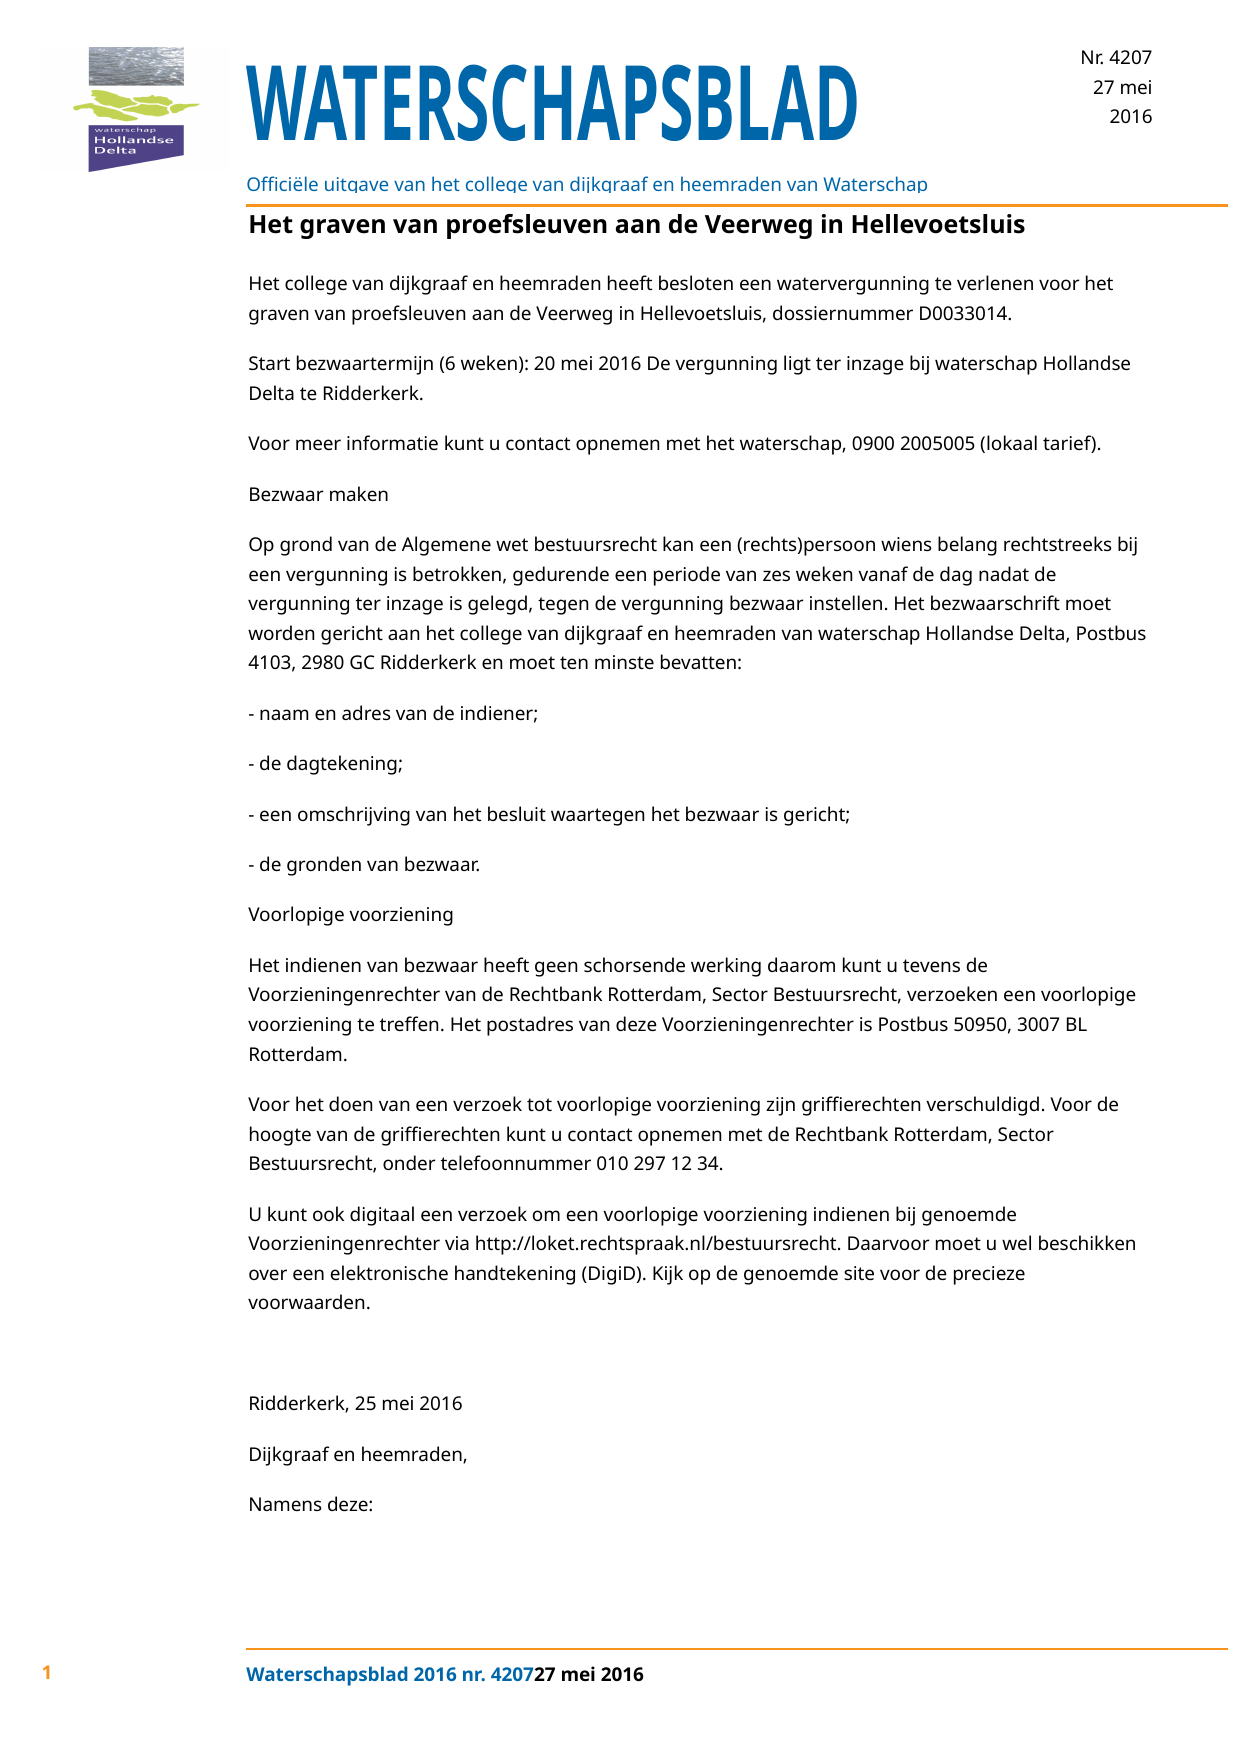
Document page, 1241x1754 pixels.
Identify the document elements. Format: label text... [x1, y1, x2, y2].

text Ridderkerk, 25 mei 2016 [248, 1390, 1152, 1416]
text - naam en adres van de indiener; [248, 700, 1152, 726]
text Het college van dijkgraaf en heemraden heeft besloten een watervergunning te verlenen voor het graven van proefsleuven aan de Veerweg in Hellevoetsluis, dossiernummer D0033014. [248, 270, 1152, 326]
text - de dagtekening; [248, 750, 1152, 776]
text Op grond van de Algemene wet bestuursrecht kan een (rechts)persoon wiens belang rechtstreeks bij een vergunning is betrokken, gedurende een periode van zes weken vanaf de dag nadat de vergunning ter inzage is gelegd, tegen de vergunning bezwaar instellen. Het bezwaarschrift moet worden gericht aan het college van dijkgraaf en heemraden van waterschap Hollandse Delta, Postbus 4103, 2980 GC Ridderkerk en moet ten minste bevatten: [248, 531, 1152, 675]
text - de gronden van bezwaar. [248, 851, 1152, 877]
text Voor meer informatie kunt u contact opnemen met het waterschap, 0900 2005005 (lokaal tarief). [248, 430, 1152, 456]
text Het indienen van bezwaar heeft geen schorsende werking daarom kunt u tevens de Voorzieningenrechter van de Rechtbank Rotterdam, Sector Bestuursrecht, verzoeken een voorlopige voorziening te treffen. Het postadres van deze Voorzieningenrechter is Postbus 50950, 3007 BL Rotterdam. [248, 952, 1152, 1066]
text Start bezwaartermijn (6 weken): 20 mei 2016 De vergunning ligt ter inzage bij waterschap Hollandse Delta te Ridderkerk. [248, 350, 1152, 406]
text U kunt ook digitaal een verzoek om een voorlopige voorziening indienen bij genoemde Voorzieningenrechter via http://loket.rechtspraak.nl/bestuursrecht. Daarvoor moet u wel beschikken over een elektronische handtekening (DigiD). Kijk op de genoemde site voor de precieze voorwaarden. [248, 1201, 1152, 1315]
text Voorlopige voorziening [248, 902, 1152, 927]
text - een omschrijving van het besluit waartegen het bezwaar is gericht; [248, 801, 1152, 826]
text Bezwaar maken [248, 481, 1152, 506]
text Het graven van proefsleuven aan de Veerweg in Hellevoetsluis [248, 207, 1152, 241]
text Namens deze: [248, 1491, 1152, 1517]
text Voor het doen van een verzoek tot voorlopige voorziening zijn griffierechten verschuldigd. Voor de hoogte van de griffierechten kunt u contact opnemen met de Rechtbank Rotterdam, Sector Bestuursrecht, onder telefoonnummer 010 297 12 34. [248, 1091, 1152, 1176]
picture [41, 47, 231, 172]
text Dijkgraaf en heemraden, [248, 1441, 1152, 1466]
